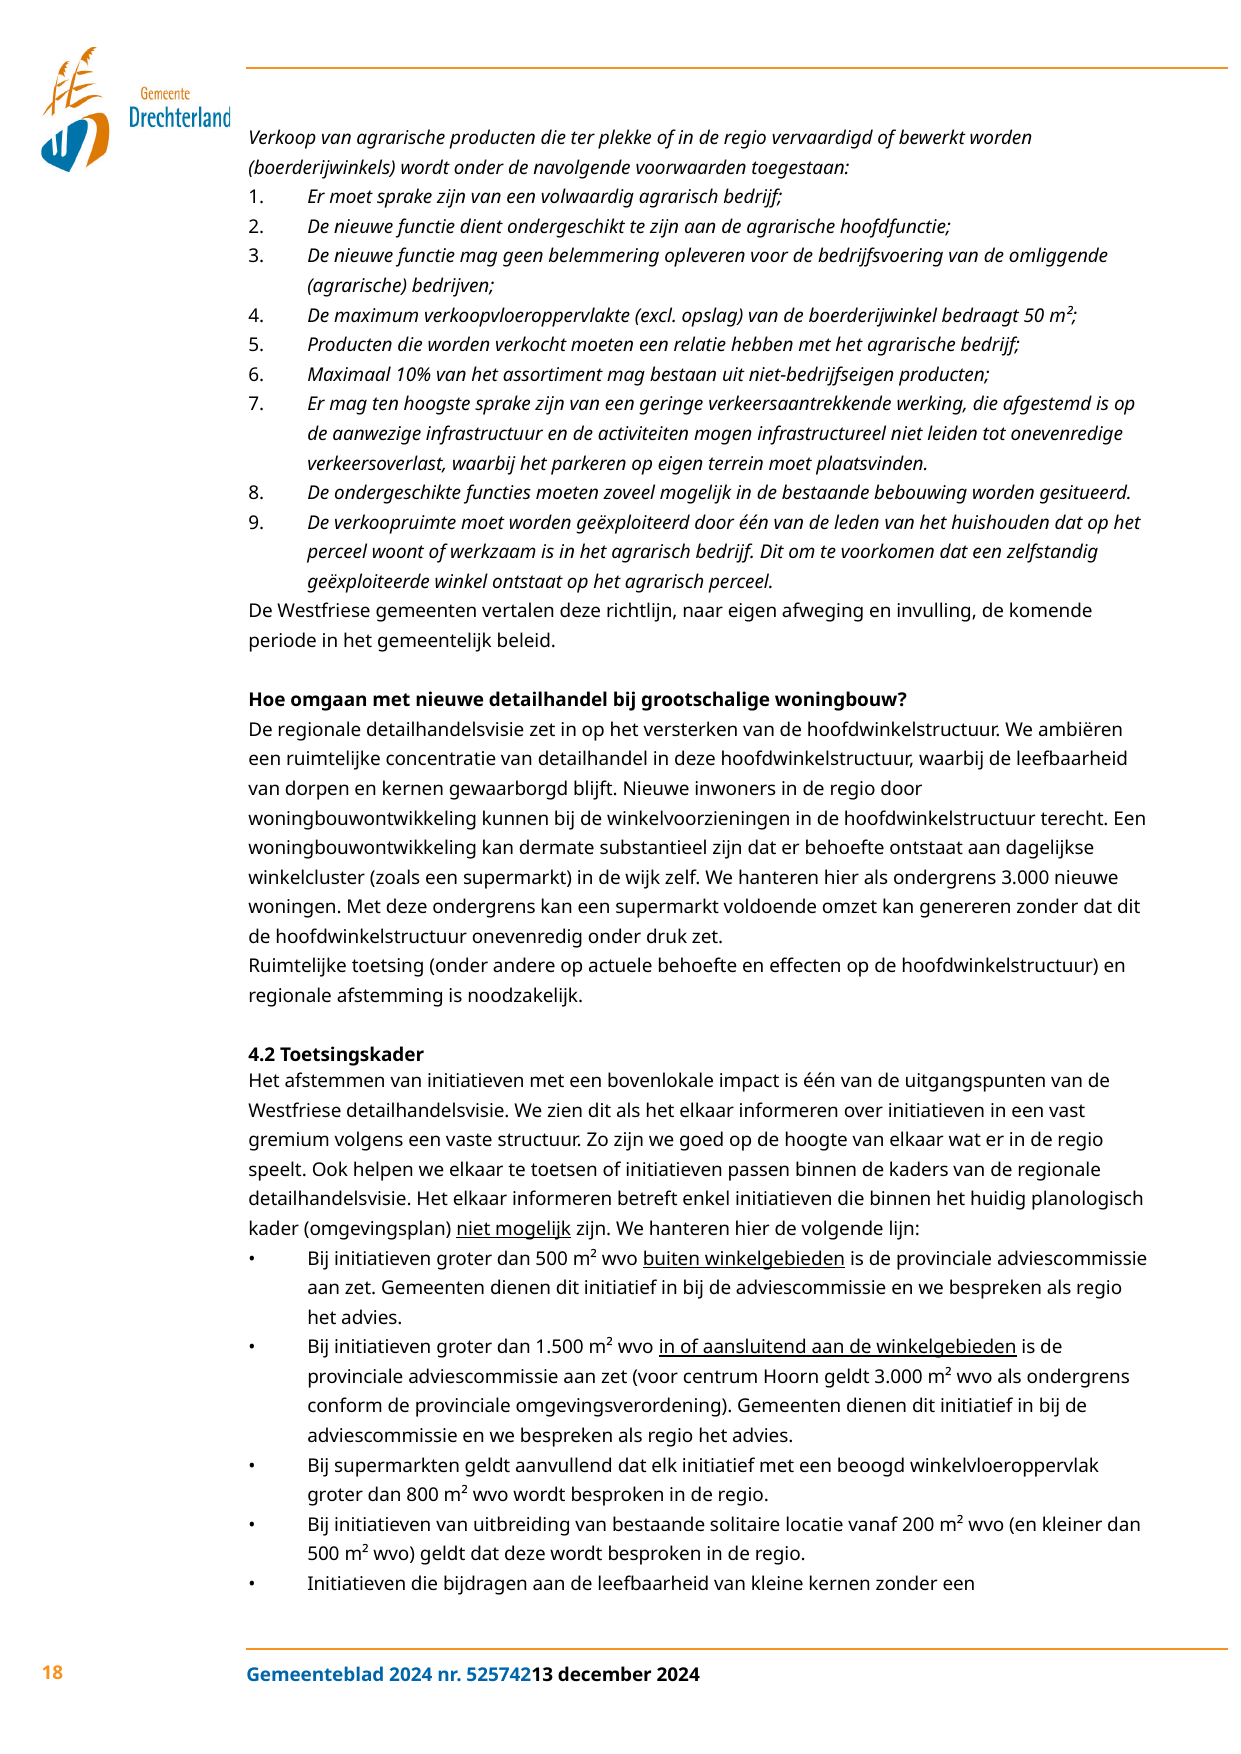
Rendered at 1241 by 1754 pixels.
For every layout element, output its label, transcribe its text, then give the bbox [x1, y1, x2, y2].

list Initiatieven die bijdragen aan de leefbaarheid van kleine kernen zonder een [248, 1570, 1152, 1596]
list De maximum verkoopvloeroppervlakte (excl. opslag) van de boerderijwinkel bedraagt 50 m²; [248, 302, 1152, 328]
text De Westfriese gemeenten vertalen deze richtlijn, naar eigen afweging en invulling, de komende periode in het gemeentelijk beleid. [248, 598, 1152, 653]
picture [226, 115, 231, 124]
text Ruimtelijke toetsing (onder andere op actuele behoefte en effecten op de hoofdwinkelstructuur) en regionale afstemming is noodzakelijk. [248, 953, 1152, 1008]
list Bij initiatieven van uitbreiding van bestaande solitaire locatie vanaf 200 m² wvo (en kleiner dan 500 m² wvo) geldt dat deze wordt besproken in de regio. [248, 1511, 1152, 1566]
list Er mag ten hoogste sprake zijn van een geringe verkeersaantrekkende werking, die afgestemd is op de aanwezige infrastructuur en de activiteiten mogen infrastructureel niet leiden tot onevenredige verkeersoverlast, waarbij het parkeren op eigen terrein moet plaatsvinden. [248, 391, 1152, 476]
text Verkoop van agrarische producten die ter plekke of in de regio vervaardigd of bewerkt worden (boerderijwinkels) wordt onder de navolgende voorwaarden toegestaan: [248, 124, 1152, 180]
text 4.2 Toetsingskader [248, 1041, 1152, 1067]
text De regionale detailhandelsvisie zet in op het versterken van de hoofdwinkelstructuur. We ambiëren een ruimtelijke concentratie van detailhandel in deze hoofdwinkelstructuur, waarbij de leefbaarheid van dorpen en kernen gewaarborgd blijft. Nieuwe inwoners in de regio door woningbouwontwikkeling kunnen bij de winkelvoorzieningen in de hoofdwinkelstructuur terecht. Een woningbouwontwikkeling kan dermate substantieel zijn dat er behoefte ontstaat aan dagelijkse winkelcluster (zoals een supermarkt) in de wijk zelf. We hanteren hier als ondergrens 3.000 nieuwe woningen. Met deze ondergrens kan een supermarkt voldoende omzet kan genereren zonder dat dit de hoofdwinkelstructuur onevenredig onder druk zet. [248, 716, 1152, 949]
list De verkoopruimte moet worden geëxploiteerd door één van de leden van het huishouden dat op het perceel woont of werkzaam is in het agrarisch bedrijf. Dit om te voorkomen dat een zelfstandig geëxploiteerde winkel ontstaat op het agrarisch perceel. [248, 509, 1152, 594]
list Maximaal 10% van het assortiment mag bestaan uit niet-bedrijfseigen producten; [248, 361, 1152, 387]
list Bij supermarkten geldt aanvullend dat elk initiatief met een beoogd winkelvloeroppervlak groter dan 800 m² wvo wordt besproken in de regio. [248, 1452, 1152, 1507]
text Hoe omgaan met nieuwe detailhandel bij grootschalige woningbouw? [248, 686, 1152, 712]
picture [41, 158, 64, 172]
text Het afstemmen van initiatieven met een bovenlokale impact is één van de uitgangspunten van de Westfriese detailhandelsvisie. We zien dit als het elkaar informeren over initiatieven in een vast gremium volgens een vaste structuur. Zo zijn we goed op de hoogte van elkaar wat er in de regio speelt. Ook helpen we elkaar te toetsen of initiatieven passen binnen de kaders van de regionale detailhandelsvisie. Het elkaar informeren betreft enkel initiatieven die binnen het huidig planologisch kader (omgevingsplan) niet mogelijk zijn. We hanteren hier de volgende lijn: [248, 1067, 1152, 1241]
list De nieuwe functie mag geen belemmering opleveren voor de bedrijfsvoering van de omliggende (agrarische) bedrijven; [248, 243, 1152, 298]
list De ondergeschikte functies moeten zoveel mogelijk in de bestaande bebouwing worden gesitueerd. [248, 479, 1152, 505]
list Bij initiatieven groter dan 1.500 m² wvo in of aansluitend aan de winkelgebieden is de provinciale adviescommissie aan zet (voor centrum Hoorn geldt 3.000 m² wvo als ondergrens conform de provinciale omgevingsverordening). Gemeenten dienen dit initiatief in bij de adviescommissie en we bespreken als regio het advies. [248, 1333, 1152, 1448]
picture [41, 47, 231, 172]
list De nieuwe functie dient ondergeschikt te zijn aan de agrarische hoofdfunctie; [248, 213, 1152, 239]
list Bij initiatieven groter dan 500 m² wvo buiten winkelgebieden is de provinciale adviescommissie aan zet. Gemeenten dienen dit initiatief in bij de adviescommissie en we bespreken als regio het advies. [248, 1245, 1152, 1329]
list Er moet sprake zijn van een volwaardig agrarisch bedrijf; [248, 183, 1152, 209]
list Producten die worden verkocht moeten een relatie hebben met het agrarische bedrijf; [248, 331, 1152, 357]
